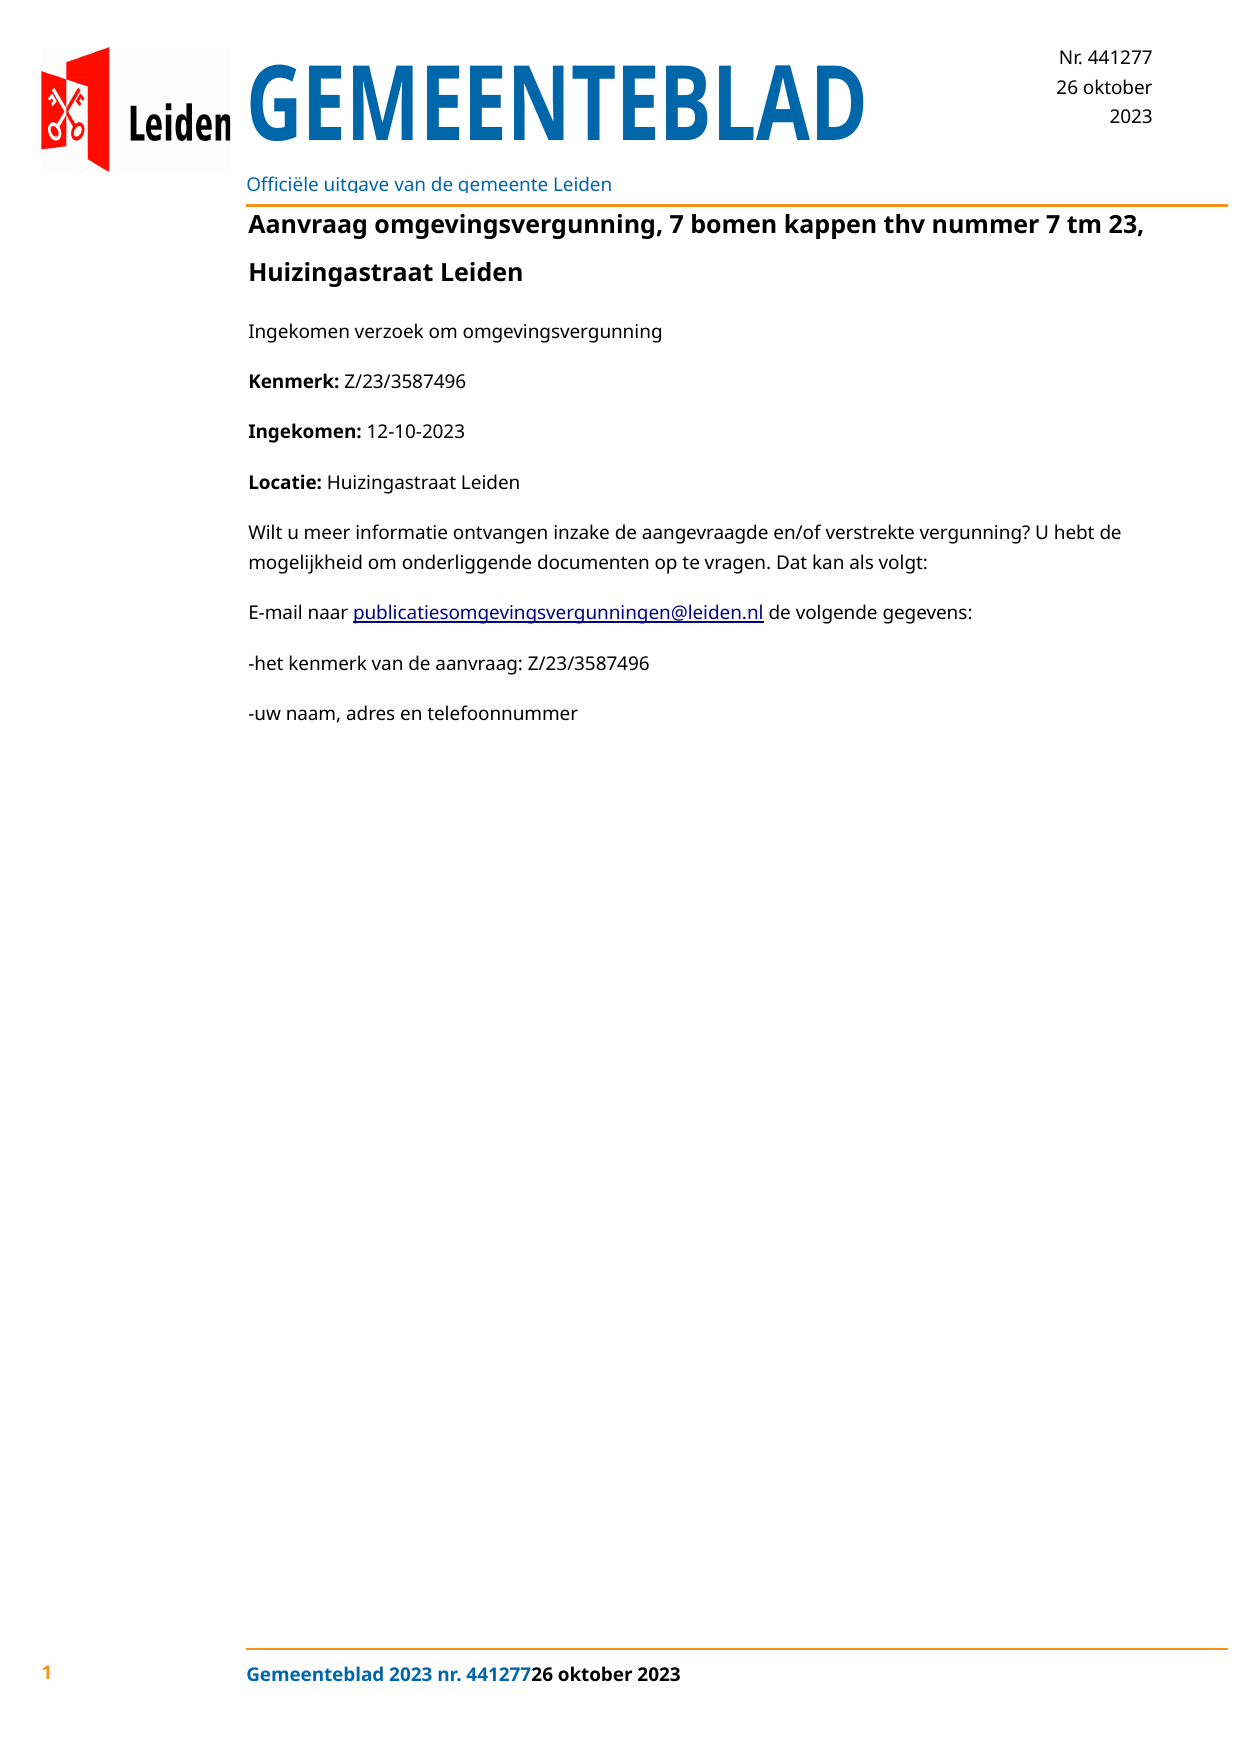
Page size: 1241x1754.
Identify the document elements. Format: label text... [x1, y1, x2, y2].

text Wilt u meer informatie ontvangen inzake de aangevraagde en/of verstrekte vergunning? U hebt de mogelijkheid om onderliggende documenten op te vragen. Dat kan als volgt: [248, 519, 1152, 575]
text -het kenmerk van de aanvraag: Z/23/3587496 [248, 650, 1152, 676]
text Locatie: Huizingastraat Leiden [248, 469, 1152, 495]
text Kenmerk: Z/23/3587496 [248, 368, 1152, 394]
text -uw naam, adres en telefoonnummer [248, 700, 1152, 726]
text Aanvraag omgevingsvergunning, 7 bomen kappen thv nummer 7 tm 23, Huizingastraat Leiden [248, 207, 1152, 288]
text Ingekomen: 12-10-2023 [248, 419, 1152, 444]
text E-mail naar publicatiesomgevingsvergunningen@leiden.nl de volgende gegevens: [248, 599, 1152, 625]
picture [41, 47, 231, 172]
text Ingekomen verzoek om omgevingsvergunning [248, 318, 1152, 344]
